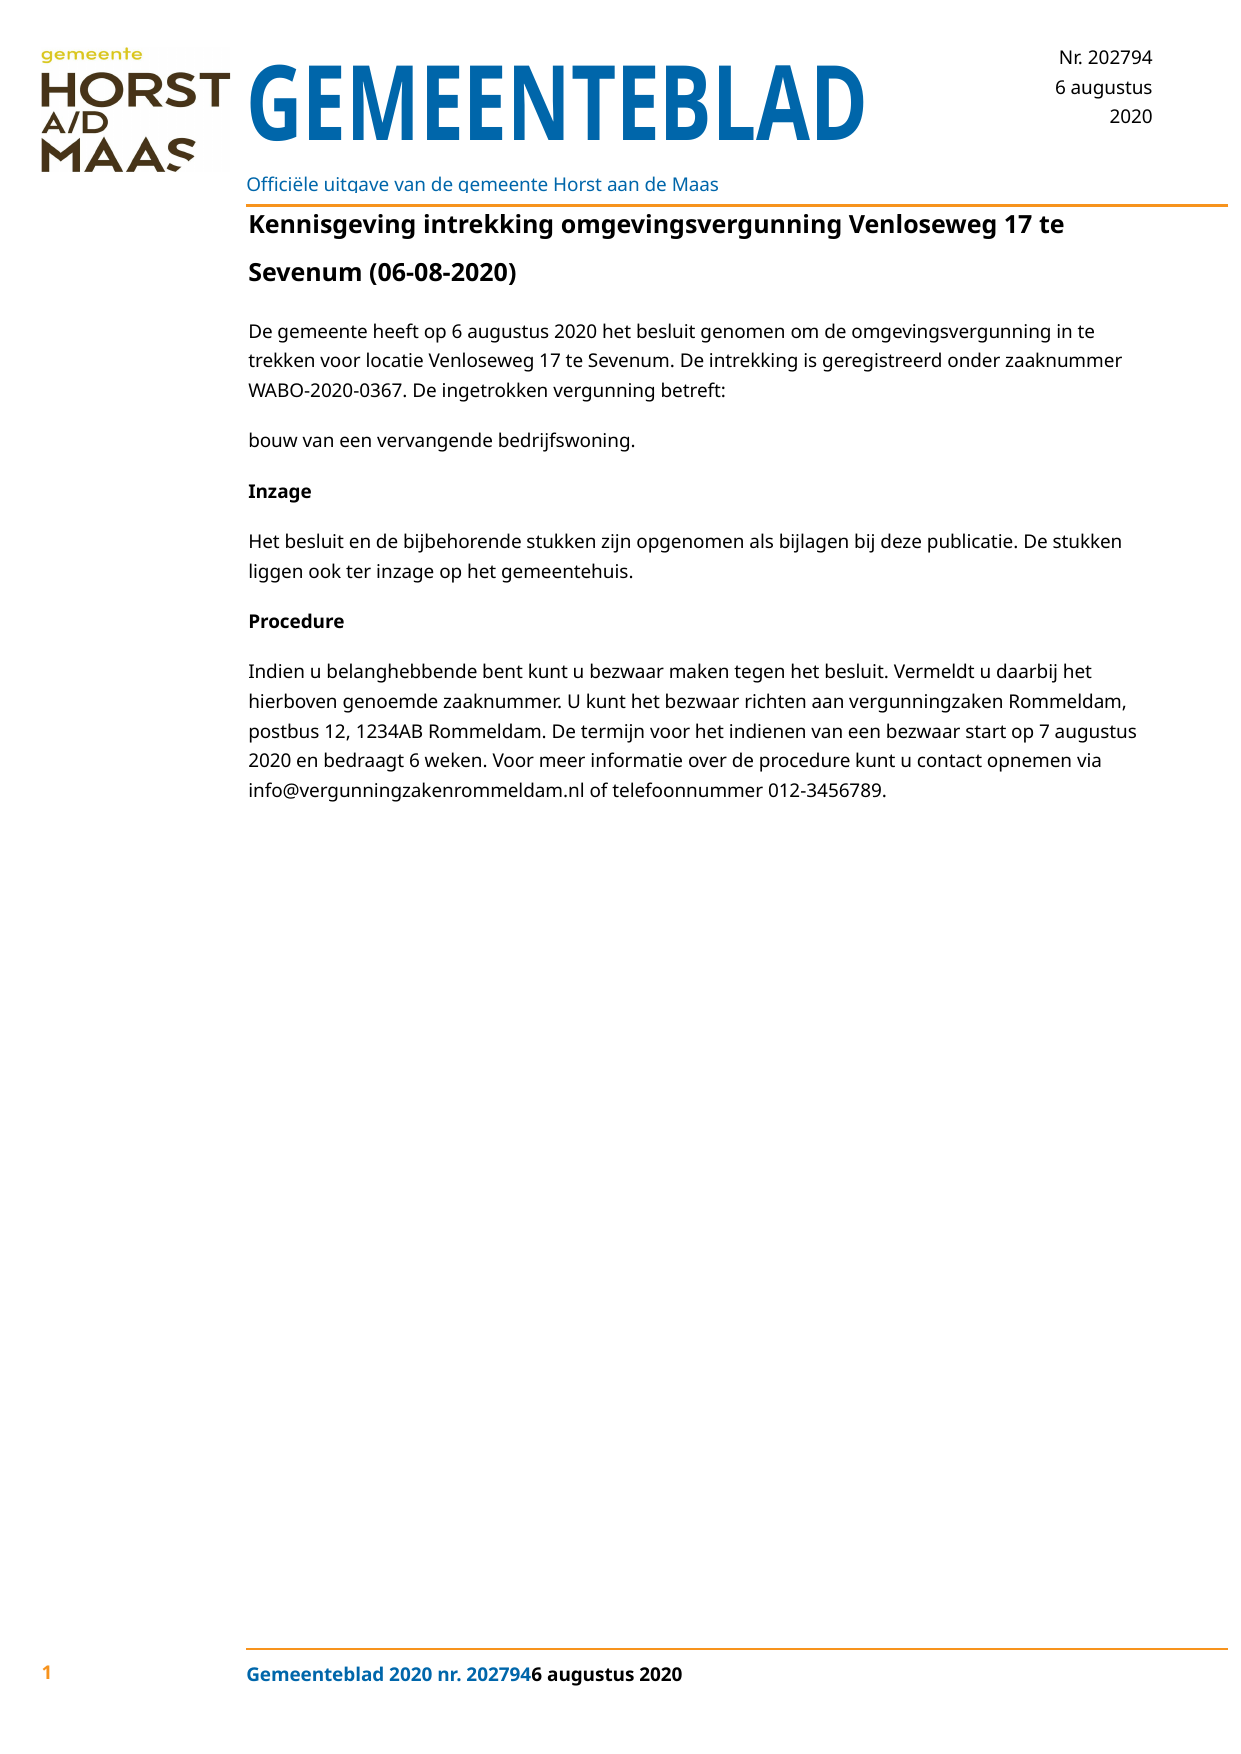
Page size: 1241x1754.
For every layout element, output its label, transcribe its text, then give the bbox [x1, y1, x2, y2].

text Het besluit en de bijbehorende stukken zijn opgenomen als bijlagen bij deze publicatie. De stukken liggen ook ter inzage op het gemeentehuis. [248, 528, 1152, 584]
text Indien u belanghebbende bent kunt u bezwaar maken tegen het besluit. Vermeldt u daarbij het hierboven genoemde zaaknummer. U kunt het bezwaar richten aan vergunningzaken Rommeldam, postbus 12, 1234AB Rommeldam. De termijn voor het indienen van een bezwaar start op 7 augustus 2020 en bedraagt 6 weken. Voor meer informatie over de procedure kunt u contact opnemen via info@vergunningzakenrommeldam.nl of telefoonnummer 012-3456789. [248, 659, 1152, 803]
text Kennisgeving intrekking omgevingsvergunning Venloseweg 17 te Sevenum (06-08-2020) [248, 207, 1152, 288]
picture [41, 47, 231, 172]
text bouw van een vervangende bedrijfswoning. [248, 427, 1152, 453]
text Procedure [248, 608, 1152, 634]
text Inzage [248, 478, 1152, 504]
text De gemeente heeft op 6 augustus 2020 het besluit genomen om de omgevingsvergunning in te trekken voor locatie Venloseweg 17 te Sevenum. De intrekking is geregistreerd onder zaaknummer WABO-2020-0367. De ingetrokken vergunning betreft: [248, 318, 1152, 403]
